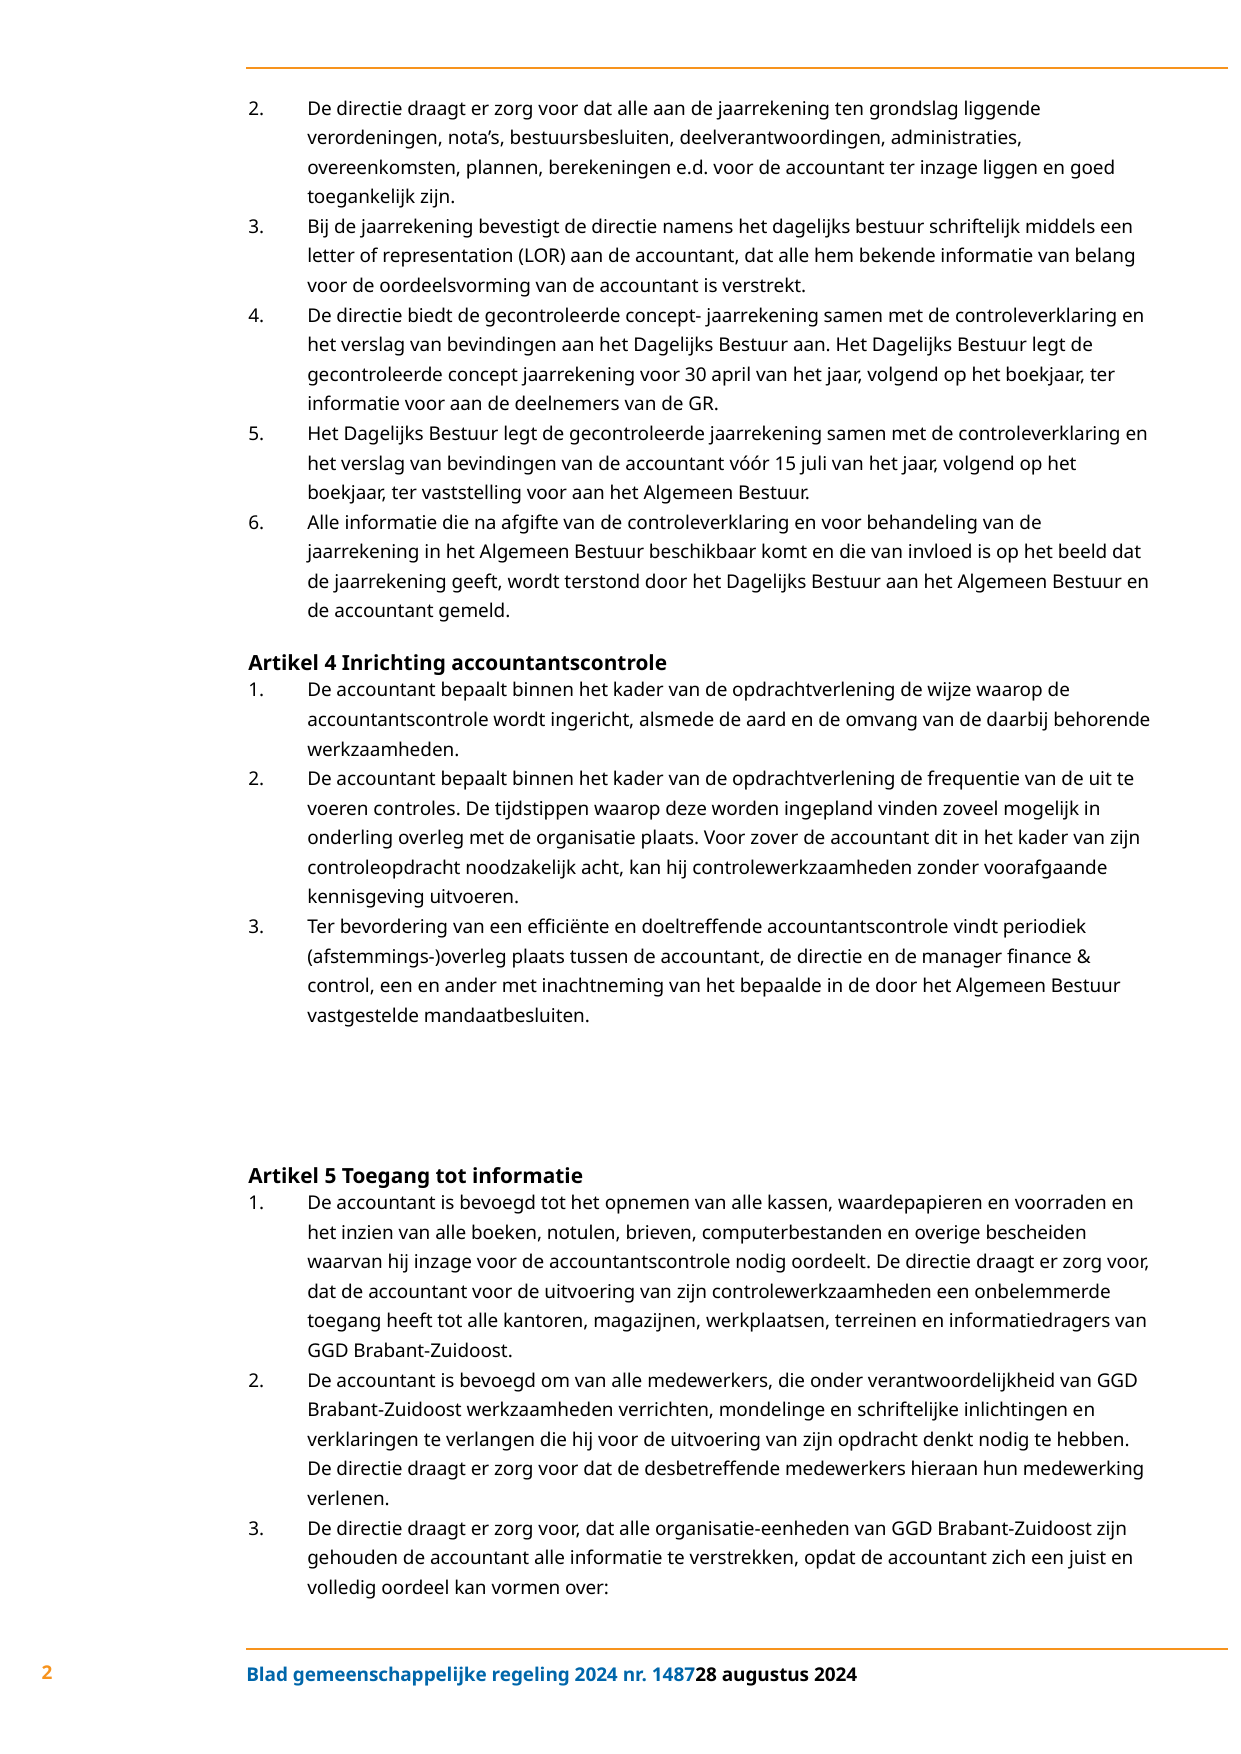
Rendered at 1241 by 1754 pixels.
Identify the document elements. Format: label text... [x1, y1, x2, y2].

text Artikel 4 Inrichting accountantscontrole [248, 648, 1152, 677]
list De directie biedt de gecontroleerde concept- jaarrekening samen met de controleverklaring en het verslag van bevindingen aan het Dagelijks Bestuur aan. Het Dagelijks Bestuur legt de gecontroleerde concept jaarrekening voor 30 april van het jaar, volgend op het boekjaar, ter informatie voor aan de deelnemers van de GR. [248, 302, 1152, 416]
list De directie draagt er zorg voor dat alle aan de jaarrekening ten grondslag liggende verordeningen, nota’s, bestuursbesluiten, deelverantwoordingen, administraties, overeenkomsten, plannen, berekeningen e.d. voor de accountant ter inzage liggen en goed toegankelijk zijn. [248, 95, 1152, 209]
list Het Dagelijks Bestuur legt de gecontroleerde jaarrekening samen met de controleverklaring en het verslag van bevindingen van de accountant vóór 15 juli van het jaar, volgend op het boekjaar, ter vaststelling voor aan het Algemeen Bestuur. [248, 420, 1152, 505]
list Alle informatie die na afgifte van de controleverklaring en voor behandeling van de jaarrekening in het Algemeen Bestuur beschikbaar komt en die van invloed is op het beeld dat de jaarrekening geeft, wordt terstond door het Dagelijks Bestuur aan het Algemeen Bestuur en de accountant gemeld. [248, 509, 1152, 623]
text Artikel 5 Toegang tot informatie [248, 1161, 1152, 1189]
list De accountant bepaalt binnen het kader van de opdrachtverlening de wijze waarop de accountantscontrole wordt ingericht, alsmede de aard en de omvang van de daarbij behorende werkzaamheden. [248, 677, 1152, 761]
list De accountant is bevoegd tot het opnemen van alle kassen, waardepapieren en voorraden en het inzien van alle boeken, notulen, brieven, computerbestanden en overige bescheiden waarvan hij inzage voor de accountantscontrole nodig oordeelt. De directie draagt er zorg voor, dat de accountant voor de uitvoering van zijn controlewerkzaamheden een onbelemmerde toegang heeft tot alle kantoren, magazijnen, werkplaatsen, terreinen en informatiedragers van GGD Brabant-Zuidoost. [248, 1189, 1152, 1363]
list Ter bevordering van een efficiënte en doeltreffende accountantscontrole vindt periodiek (afstemmings-)overleg plaats tussen de accountant, de directie en de manager finance & control, een en ander met inachtneming van het bepaalde in de door het Algemeen Bestuur vastgestelde mandaatbesluiten. [248, 913, 1152, 1028]
list De accountant is bevoegd om van alle medewerkers, die onder verantwoordelijkheid van GGD Brabant-Zuidoost werkzaamheden verrichten, mondelinge en schriftelijke inlichtingen en verklaringen te verlangen die hij voor de uitvoering van zijn opdracht denkt nodig te hebben. De directie draagt er zorg voor dat de desbetreffende medewerkers hieraan hun medewerking verlenen. [248, 1367, 1152, 1511]
list Bij de jaarrekening bevestigt de directie namens het dagelijks bestuur schriftelijk middels een letter of representation (LOR) aan de accountant, dat alle hem bekende informatie van belang voor de oordeelsvorming van de accountant is verstrekt. [248, 213, 1152, 298]
list De directie draagt er zorg voor, dat alle organisatie-eenheden van GGD Brabant-Zuidoost zijn gehouden de accountant alle informatie te verstrekken, opdat de accountant zich een juist en volledig oordeel kan vormen over: [248, 1515, 1152, 1599]
picture [41, 47, 231, 172]
list De accountant bepaalt binnen het kader van de opdrachtverlening de frequentie van de uit te voeren controles. De tijdstippen waarop deze worden ingepland vinden zoveel mogelijk in onderling overleg met de organisatie plaats. Voor zover de accountant dit in het kader van zijn controleopdracht noodzakelijk acht, kan hij controlewerkzaamheden zonder voorafgaande kennisgeving uitvoeren. [248, 765, 1152, 909]
